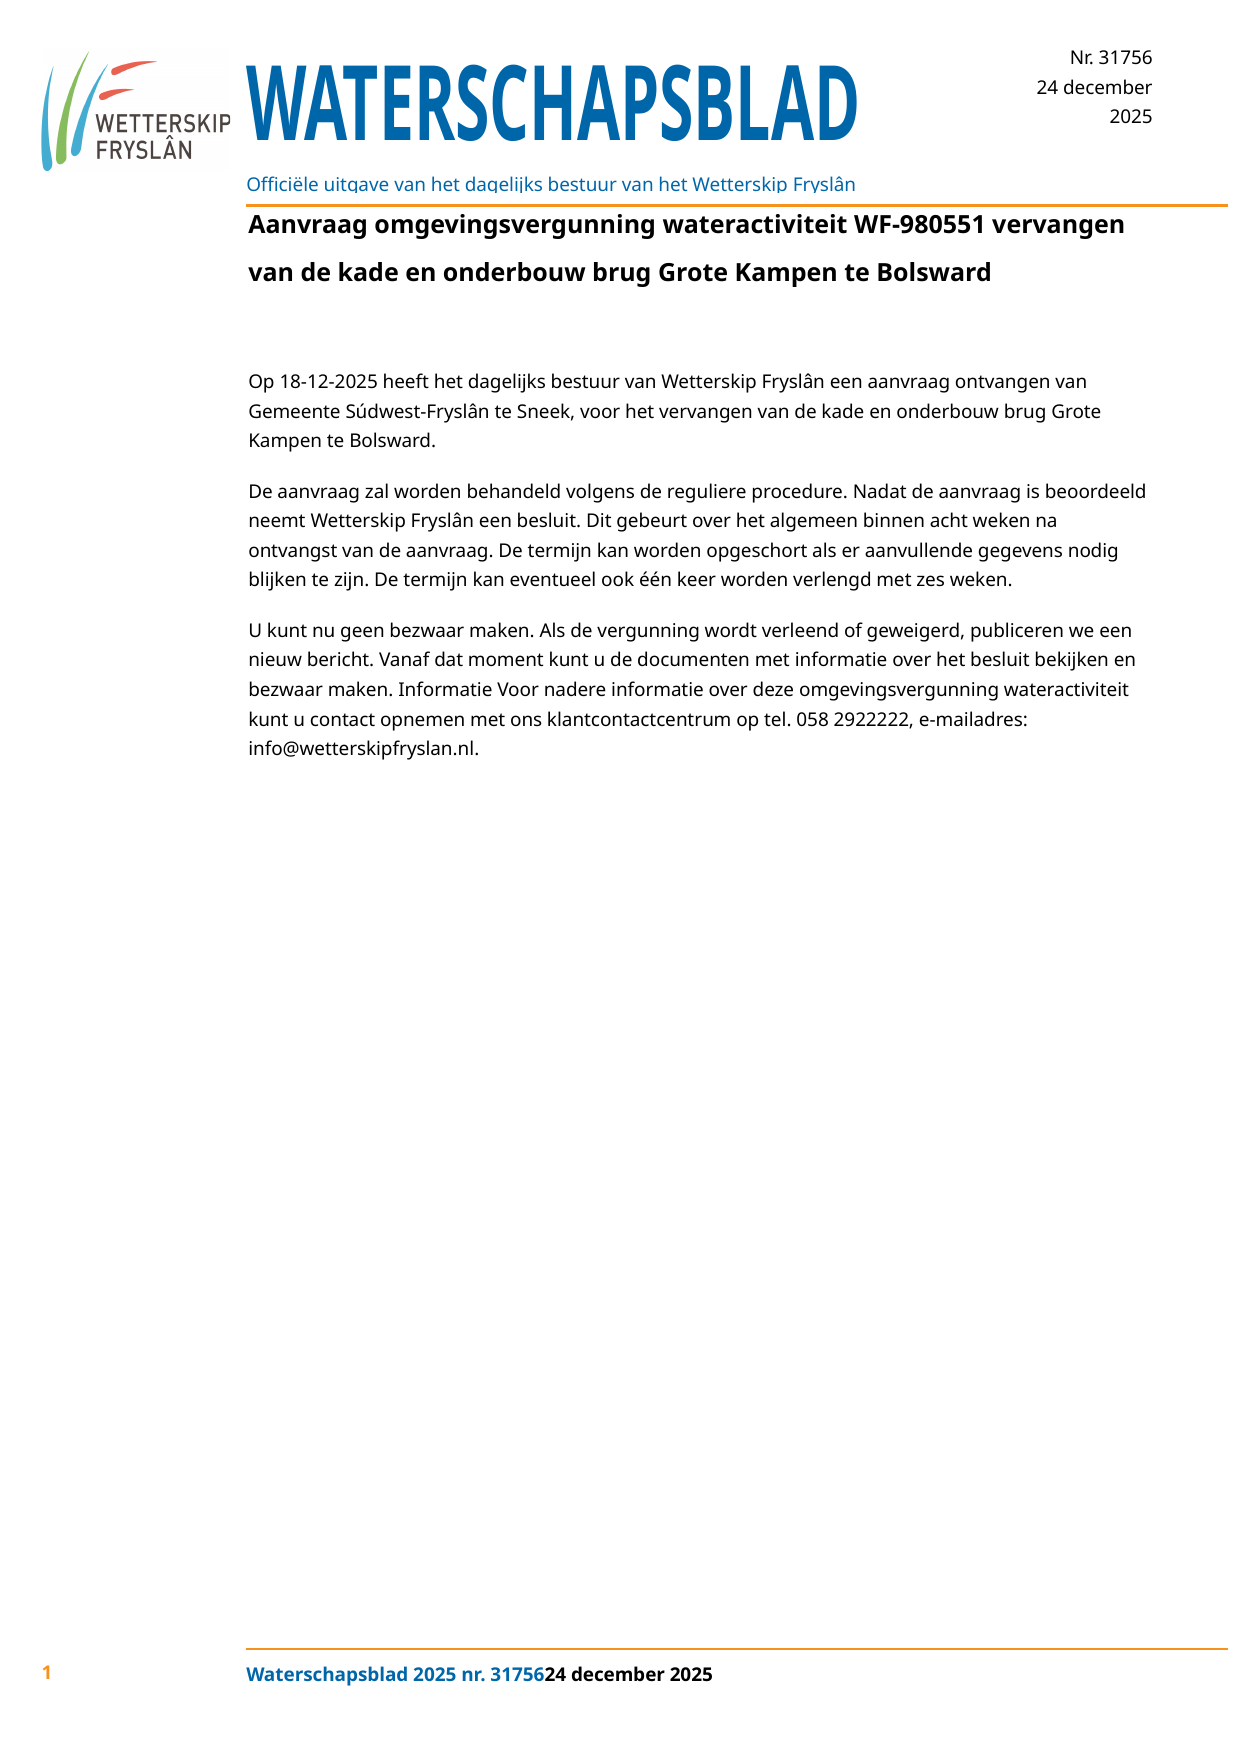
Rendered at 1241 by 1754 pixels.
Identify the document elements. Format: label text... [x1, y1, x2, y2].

text De aanvraag zal worden behandeld volgens de reguliere procedure. Nadat de aanvraag is beoordeeld neemt Wetterskip Fryslân een besluit. Dit gebeurt over het algemeen binnen acht weken na ontvangst van de aanvraag. De termijn kan worden opgeschort als er aanvullende gegevens nodig blijken te zijn. De termijn kan eventueel ook één keer worden verlengd met zes weken. [248, 478, 1152, 592]
text Op 18-12-2025 heeft het dagelijks bestuur van Wetterskip Fryslân een aanvraag ontvangen van Gemeente Súdwest-Fryslân te Sneek, voor het vervangen van de kade en onderbouw brug Grote Kampen te Bolsward. [248, 368, 1152, 453]
text Aanvraag omgevingsvergunning wateractiviteit WF-980551 vervangen van de kade en onderbouw brug Grote Kampen te Bolsward [248, 207, 1152, 288]
picture [41, 47, 231, 172]
text U kunt nu geen bezwaar maken. Als de vergunning wordt verleend of geweigerd, publiceren we een nieuw bericht. Vanaf dat moment kunt u de documenten met informatie over het besluit bekijken en bezwaar maken. Informatie Voor nadere informatie over deze omgevingsvergunning wateractiviteit kunt u contact opnemen met ons klantcontactcentrum op tel. 058 2922222, e-mailadres: info@wetterskipfryslan.nl. [248, 617, 1152, 761]
